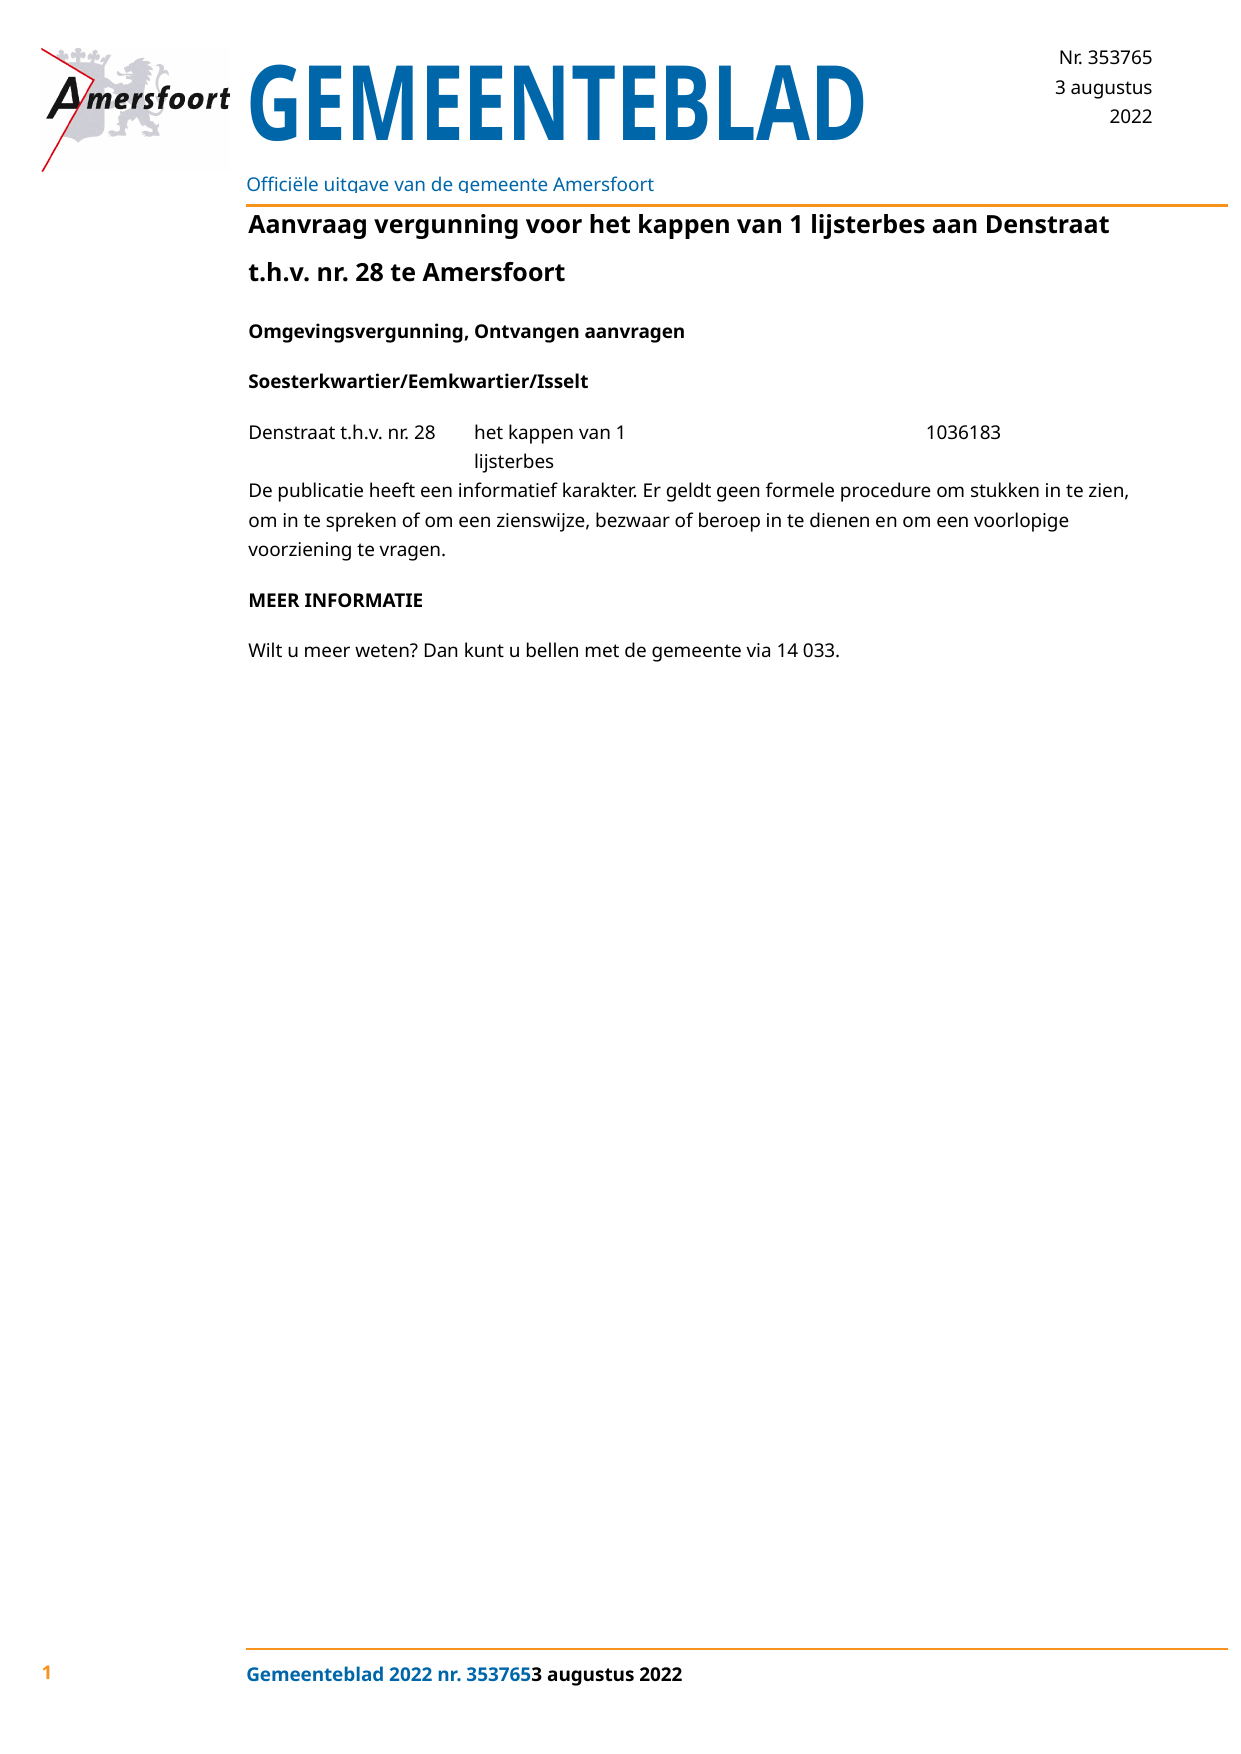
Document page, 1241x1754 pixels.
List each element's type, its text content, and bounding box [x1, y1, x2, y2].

picture [41, 47, 231, 172]
text Soesterkwartier/Eemkwartier/Isselt [248, 368, 1152, 394]
text Aanvraag vergunning voor het kappen van 1 lijsterbes aan Denstraat t.h.v. nr. 28 te Amersfoort [248, 207, 1152, 288]
table_header Denstraat t.h.v. nr. 28 [248, 419, 474, 474]
table_header 1036183 [926, 419, 1152, 474]
table_header [700, 419, 926, 474]
text De publicatie heeft een informatief karakter. Er geldt geen formele procedure om stukken in te zien, om in te spreken of om een zienswijze, bezwaar of beroep in te dienen en om een voorlopige voorziening te vragen. [248, 477, 1152, 562]
text Omgevingsvergunning, Ontvangen aanvragen [248, 318, 1152, 344]
text MEER INFORMATIE [248, 587, 1152, 613]
table_header het kappen van 1 lijsterbes [474, 419, 700, 474]
text Wilt u meer weten? Dan kunt u bellen met de gemeente via 14 033. [248, 637, 1152, 663]
